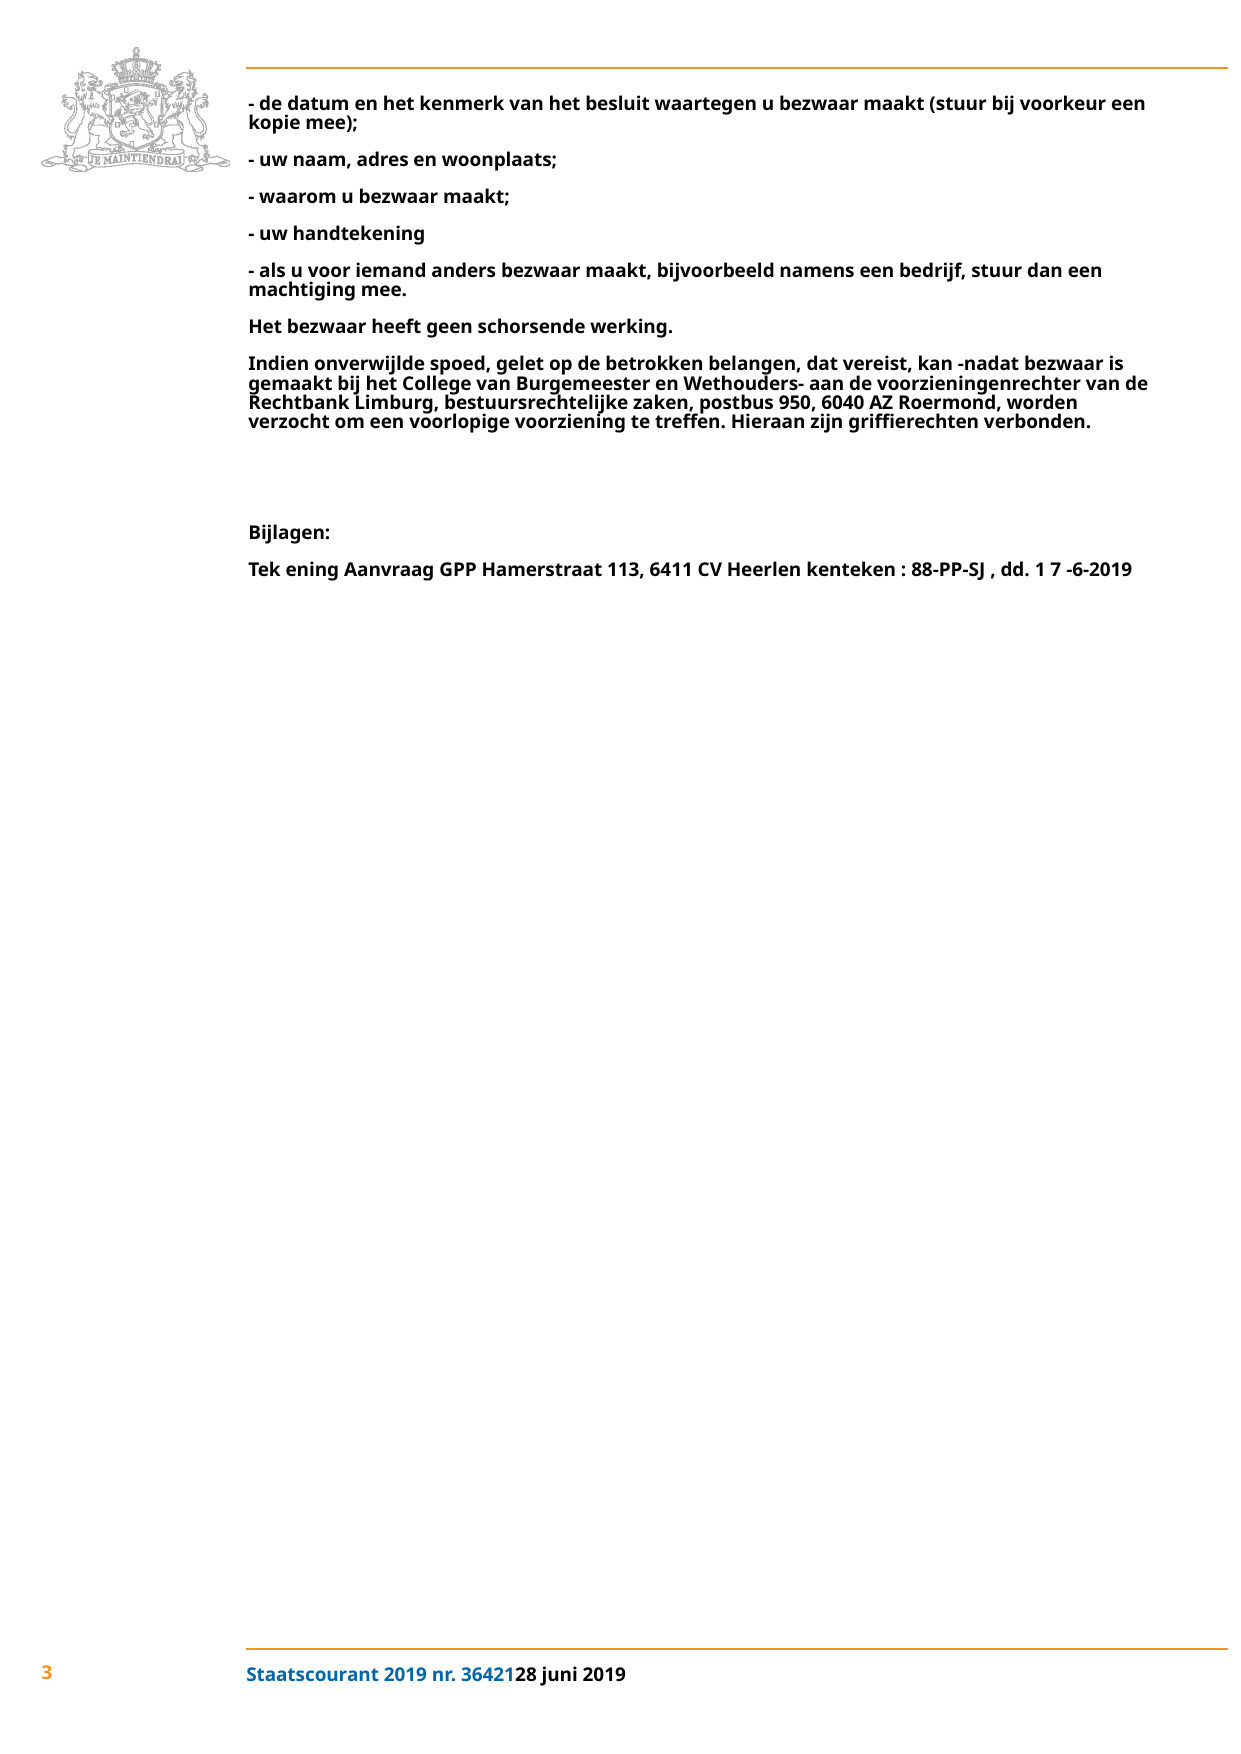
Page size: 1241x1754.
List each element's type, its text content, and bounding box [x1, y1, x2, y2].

text Indien onverwijlde spoed, gelet op de betrokken belangen, dat vereist, kan -nadat bezwaar is gemaakt bij het College van Burgemeester en Wethouders- aan de voorzieningenrechter van de Rechtbank Limburg, bestuursrechtelijke zaken, postbus 950, 6040 AZ Roermond, worden verzocht om een voorlopige voorziening te treffen. Hieraan zijn griffierechten verbonden. [248, 355, 1152, 432]
text Tek ening Aanvraag GPP Hamerstraat 113, 6411 CV Heerlen kenteken : 88-PP-SJ , dd. 1 7 -6-2019 [248, 561, 1152, 580]
text - waarom u bezwaar maakt; [248, 188, 1152, 207]
text - de datum en het kenmerk van het besluit waartegen u bezwaar maakt (stuur bij voorkeur een kopie mee); [248, 95, 1152, 133]
text - uw handtekening [248, 225, 1152, 244]
picture [41, 47, 231, 172]
text - als u voor iemand anders bezwaar maakt, bijvoorbeeld namens een bedrijf, stuur dan een machtiging mee. [248, 262, 1152, 301]
text Bijlagen: [248, 524, 1152, 543]
text - uw naam, adres en woonplaats; [248, 151, 1152, 170]
text Het bezwaar heeft geen schorsende werking. [248, 318, 1152, 337]
